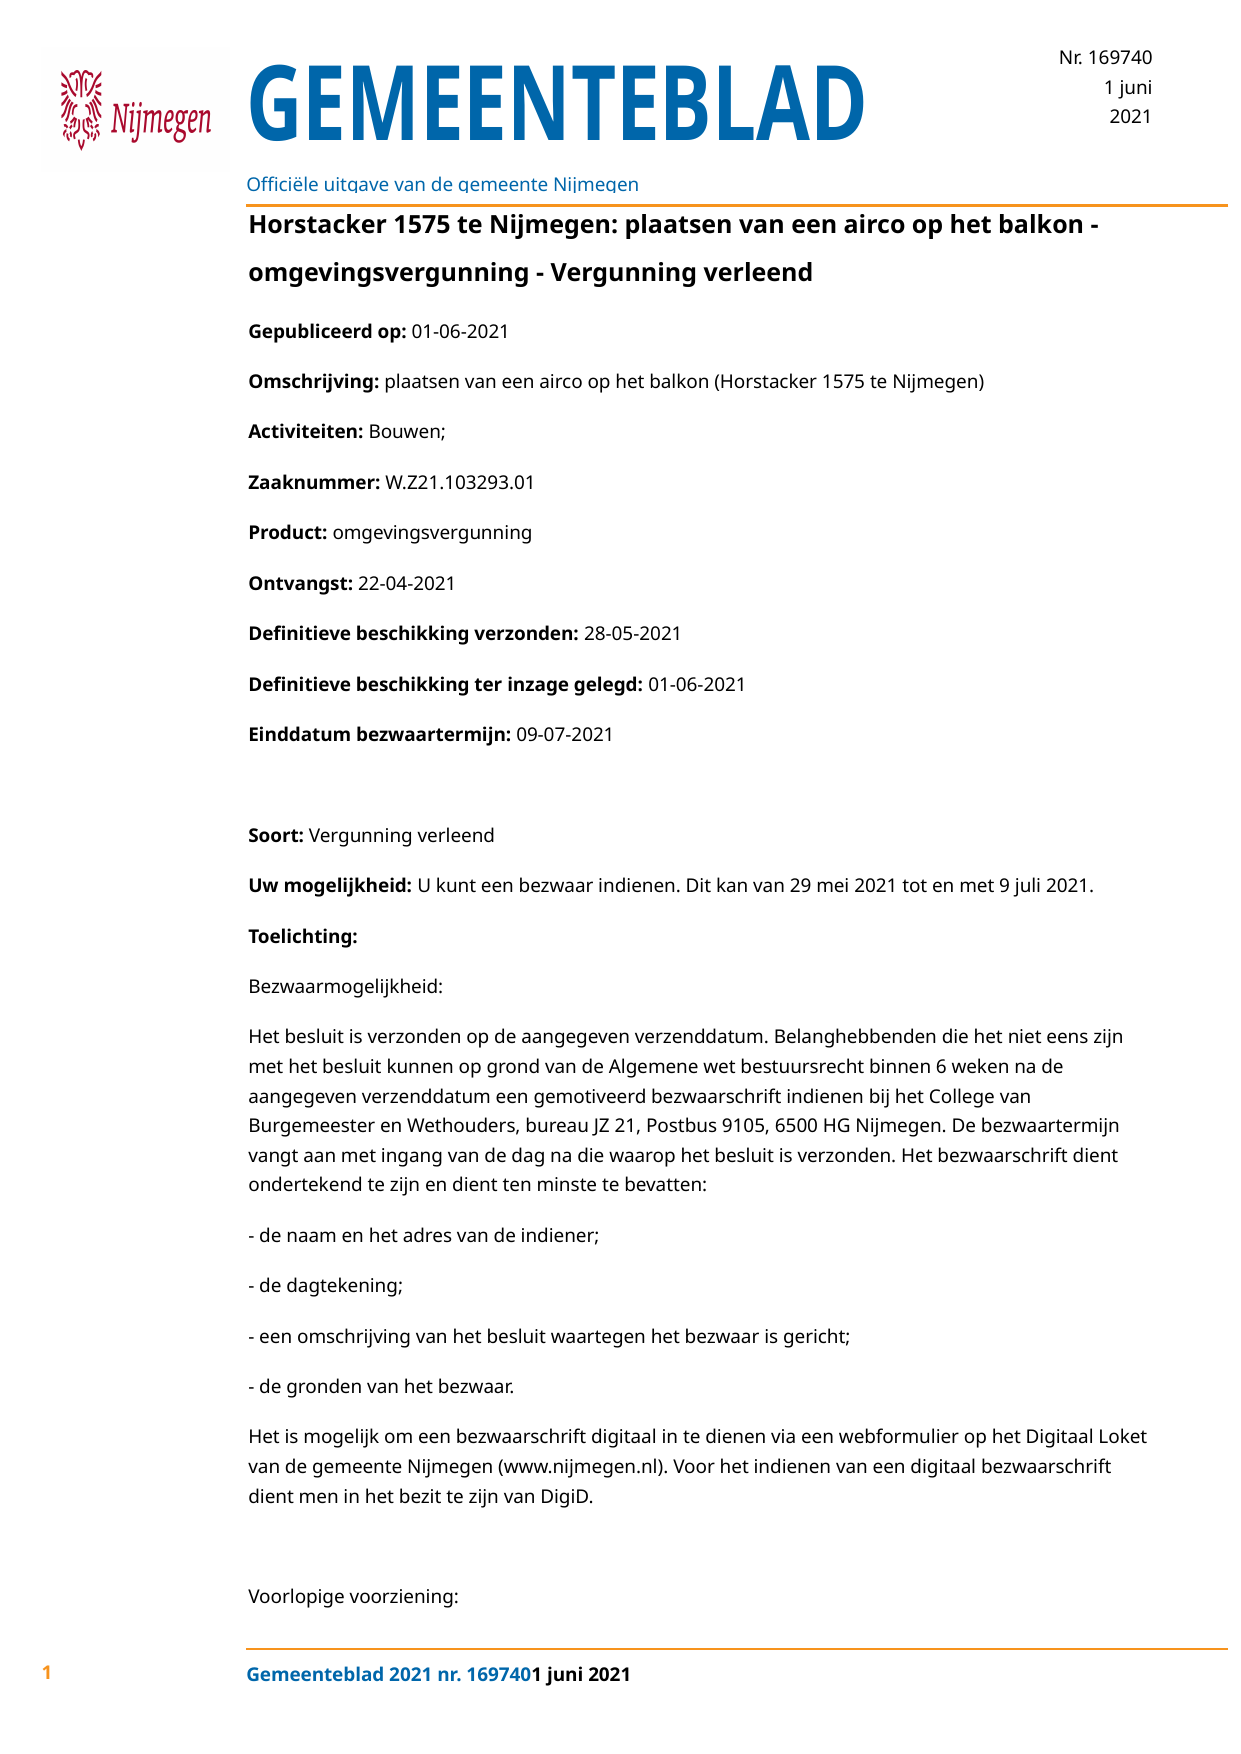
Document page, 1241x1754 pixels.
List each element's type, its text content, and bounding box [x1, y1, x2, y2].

text - de gronden van het bezwaar. [248, 1373, 1152, 1399]
text Definitieve beschikking ter inzage gelegd: 01-06-2021 [248, 671, 1152, 697]
text - een omschrijving van het besluit waartegen het bezwaar is gericht; [248, 1323, 1152, 1349]
text Uw mogelijkheid: U kunt een bezwaar indienen. Dit kan van 29 mei 2021 tot en met 9 juli 2021. [248, 872, 1152, 898]
text Toelichting: [248, 923, 1152, 949]
text Voorlopige voorziening: [248, 1584, 1152, 1609]
text Omschrijving: plaatsen van een airco op het balkon (Horstacker 1575 te Nijmegen) [248, 368, 1152, 394]
text Het besluit is verzonden op de aangegeven verzenddatum. Belanghebbenden die het niet eens zijn met het besluit kunnen op grond van de Algemene wet bestuursrecht binnen 6 weken na de aangegeven verzenddatum een gemotiveerd bezwaarschrift indienen bij het College van Burgemeester en Wethouders, bureau JZ 21, Postbus 9105, 6500 HG Nijmegen. De bezwaartermijn vangt aan met ingang van de dag na die waarop het besluit is verzonden. Het bezwaarschrift dient ondertekend te zijn en dient ten minste te bevatten: [248, 1024, 1152, 1197]
text - de naam en het adres van de indiener; [248, 1222, 1152, 1248]
text Horstacker 1575 te Nijmegen: plaatsen van een airco op het balkon - omgevingsvergunning - Vergunning verleend [248, 207, 1152, 288]
text Activiteiten: Bouwen; [248, 419, 1152, 444]
text Product: omgevingsvergunning [248, 519, 1152, 545]
text Einddatum bezwaartermijn: 09-07-2021 [248, 721, 1152, 747]
text Definitieve beschikking verzonden: 28-05-2021 [248, 620, 1152, 646]
picture [41, 47, 231, 172]
text Zaaknummer: W.Z21.103293.01 [248, 469, 1152, 495]
text Ontvangst: 22-04-2021 [248, 570, 1152, 596]
text - de dagtekening; [248, 1272, 1152, 1298]
text Gepubliceerd op: 01-06-2021 [248, 318, 1152, 344]
text Soort: Vergunning verleend [248, 822, 1152, 848]
text Het is mogelijk om een bezwaarschrift digitaal in te dienen via een webformulier op het Digitaal Loket van de gemeente Nijmegen (www.nijmegen.nl). Voor het indienen van een digitaal bezwaarschrift dient men in het bezit te zijn van DigiD. [248, 1424, 1152, 1509]
text Bezwaarmogelijkheid: [248, 973, 1152, 999]
